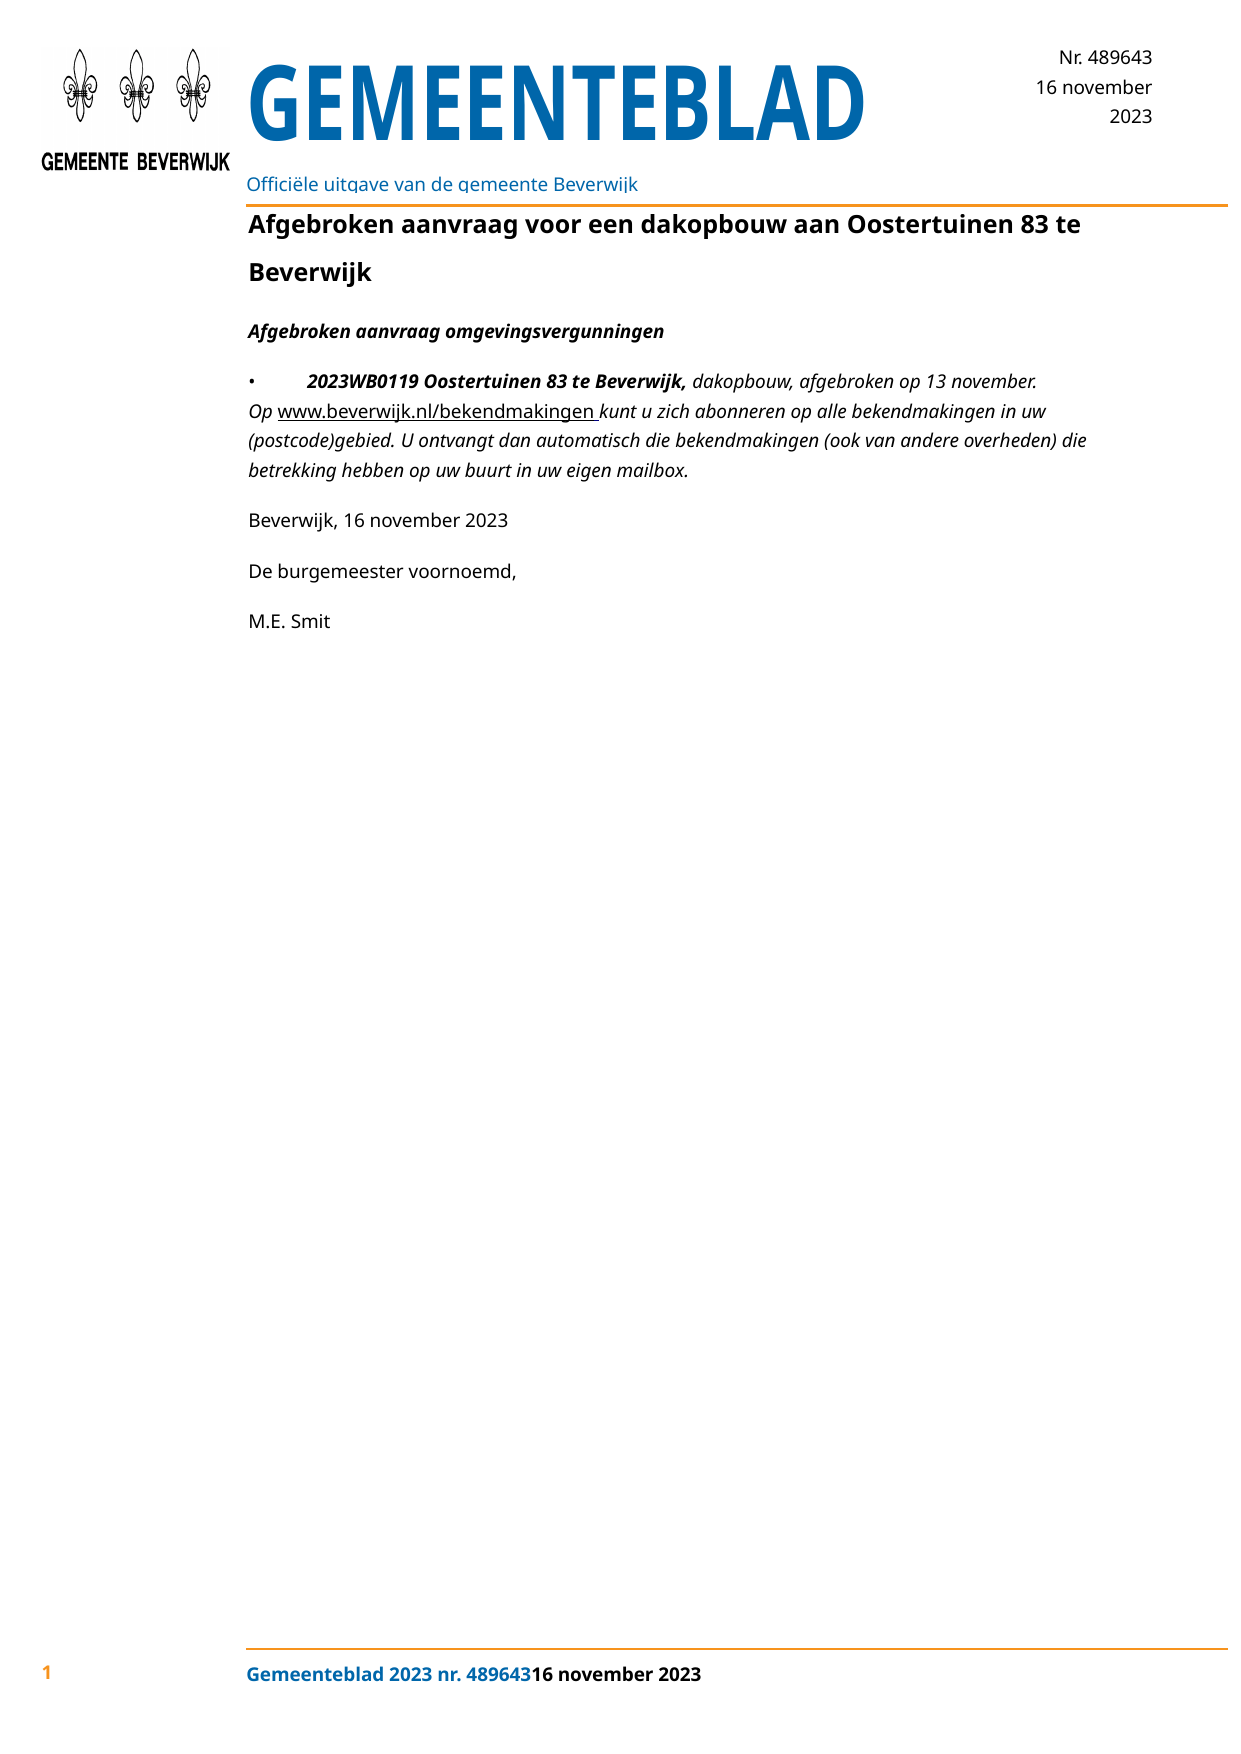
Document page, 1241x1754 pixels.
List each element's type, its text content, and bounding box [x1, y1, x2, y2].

text Beverwijk, 16 november 2023 [248, 507, 1152, 533]
text Afgebroken aanvraag voor een dakopbouw aan Oostertuinen 83 te Beverwijk [248, 207, 1152, 288]
text Afgebroken aanvraag omgevingsvergunningen [248, 318, 1152, 344]
list 2023WB0119 Oostertuinen 83 te Beverwijk, dakopbouw, afgebroken op 13 november. [248, 368, 1152, 394]
picture [41, 47, 231, 172]
text Op www.beverwijk.nl/bekendmakingen kunt u zich abonneren op alle bekendmakingen in uw (postcode)gebied. U ontvangt dan automatisch die bekendmakingen (ook van andere overheden) die betrekking hebben op uw buurt in uw eigen mailbox. [248, 398, 1152, 483]
text M.E. Smit [248, 608, 1152, 634]
text De burgemeester voornoemd, [248, 558, 1152, 584]
